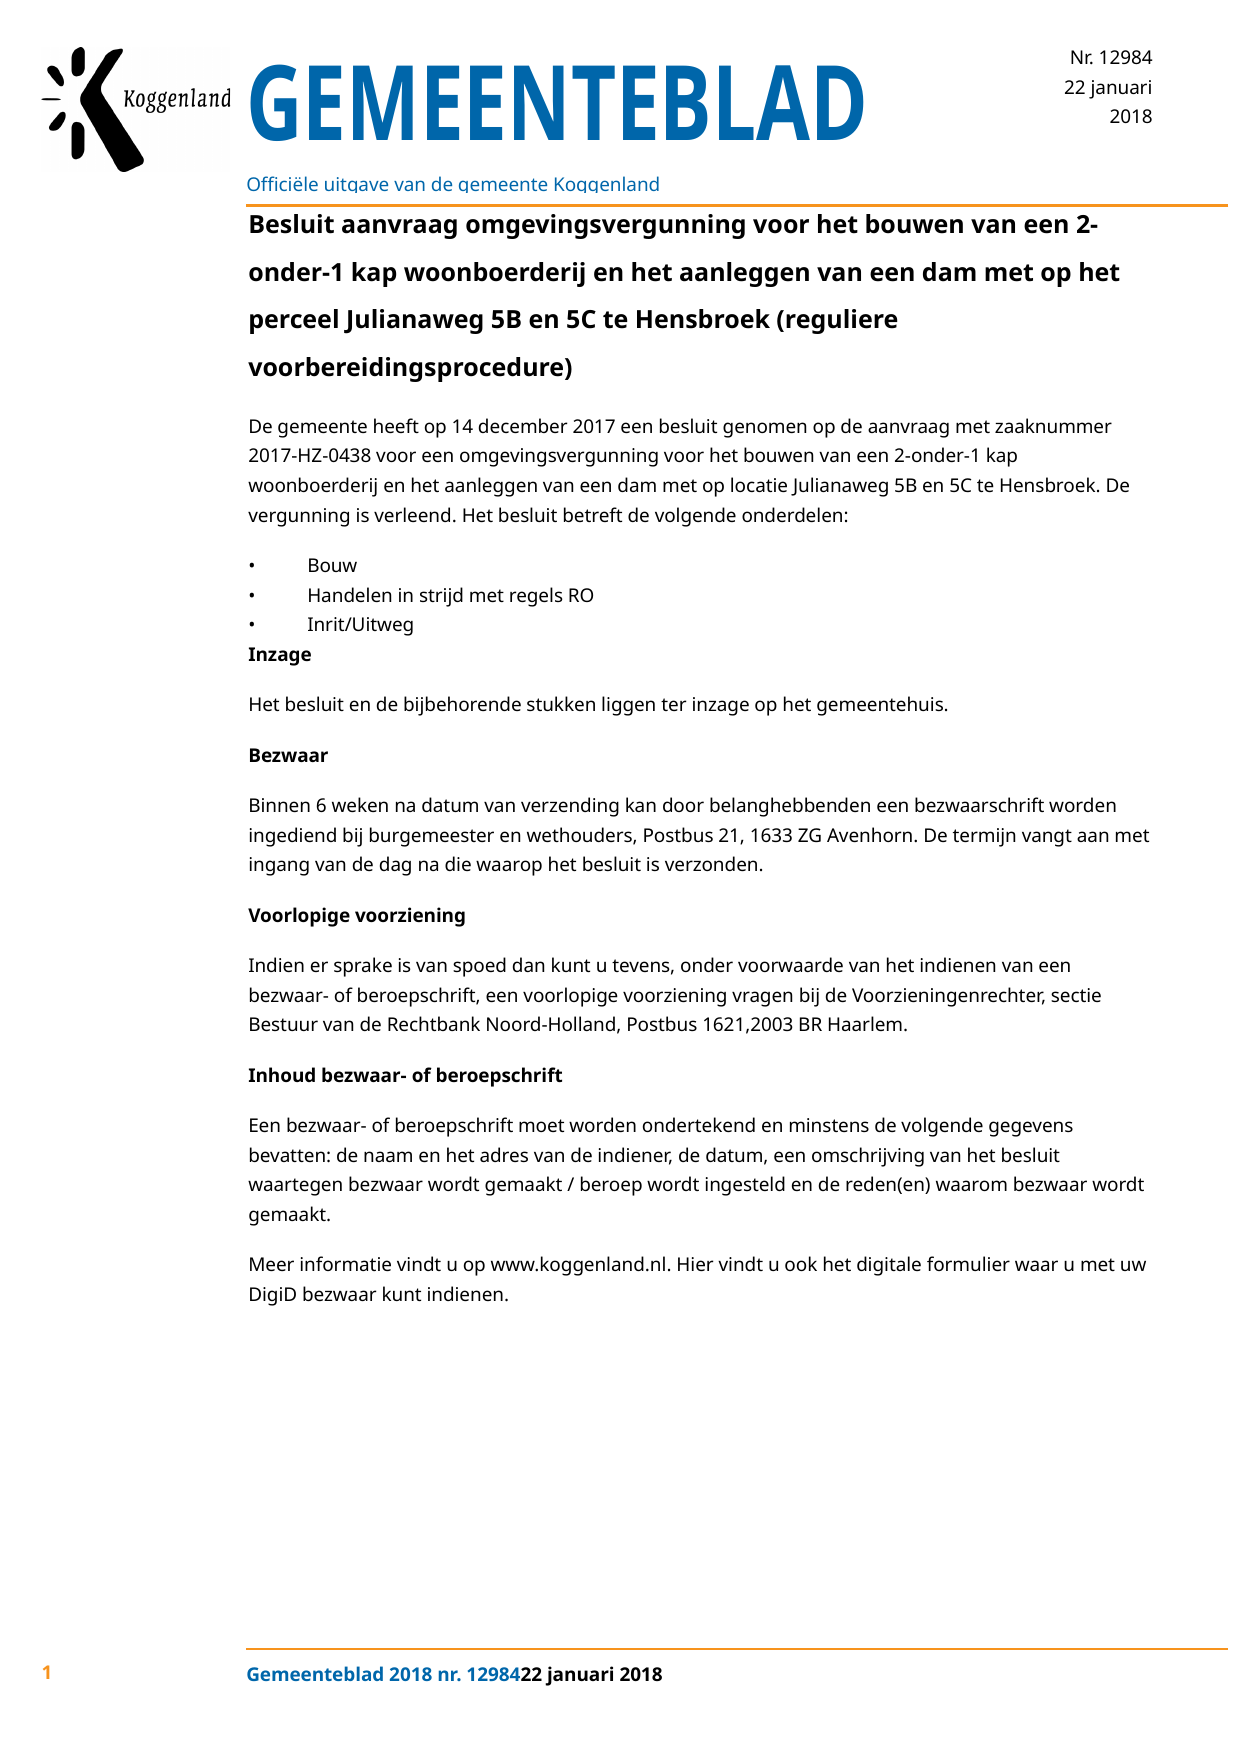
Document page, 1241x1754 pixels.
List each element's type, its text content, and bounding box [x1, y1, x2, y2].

text Besluit aanvraag omgevingsvergunning voor het bouwen van een 2-onder-1 kap woonboerderij en het aanleggen van een dam met op het perceel Julianaweg 5B en 5C te Hensbroek (reguliere voorbereidingsprocedure) [248, 207, 1152, 384]
text Inhoud bezwaar- of beroepschrift [248, 1062, 1152, 1088]
text Een bezwaar- of beroepschrift moet worden ondertekend en minstens de volgende gegevens bevatten: de naam en het adres van de indiener, de datum, een omschrijving van het besluit waartegen bezwaar wordt gemaakt / beroep wordt ingesteld en de reden(en) waarom bezwaar wordt gemaakt. [248, 1112, 1152, 1227]
text Meer informatie vindt u op www.koggenland.nl. Hier vindt u ook het digitale formulier waar u met uw DigiD bezwaar kunt indienen. [248, 1251, 1152, 1307]
text Inzage [248, 641, 1152, 667]
list Inrit/Uitweg [248, 611, 1152, 637]
list Handelen in strijd met regels RO [248, 582, 1152, 608]
text Indien er sprake is van spoed dan kunt u tevens, onder voorwaarde van het indienen van een bezwaar- of beroepschrift, een voorlopige voorziening vragen bij de Voorzieningenrechter, sectie Bestuur van de Rechtbank Noord-Holland, Postbus 1621,2003 BR Haarlem. [248, 952, 1152, 1037]
text Voorlopige voorziening [248, 902, 1152, 928]
list Bouw [248, 552, 1152, 578]
text De gemeente heeft op 14 december 2017 een besluit genomen op de aanvraag met zaaknummer 2017-HZ-0438 voor een omgevingsvergunning voor het bouwen van een 2-onder-1 kap woonboerderij en het aanleggen van een dam met op locatie Julianaweg 5B en 5C te Hensbroek. De vergunning is verleend. Het besluit betreft de volgende onderdelen: [248, 413, 1152, 528]
text Het besluit en de bijbehorende stukken liggen ter inzage op het gemeentehuis. [248, 691, 1152, 717]
text Binnen 6 weken na datum van verzending kan door belanghebbenden een bezwaarschrift worden ingediend bij burgemeester en wethouders, Postbus 21, 1633 ZG Avenhorn. De termijn vangt aan met ingang van de dag na die waarop het besluit is verzonden. [248, 792, 1152, 877]
text Bezwaar [248, 742, 1152, 768]
picture [41, 47, 231, 172]
